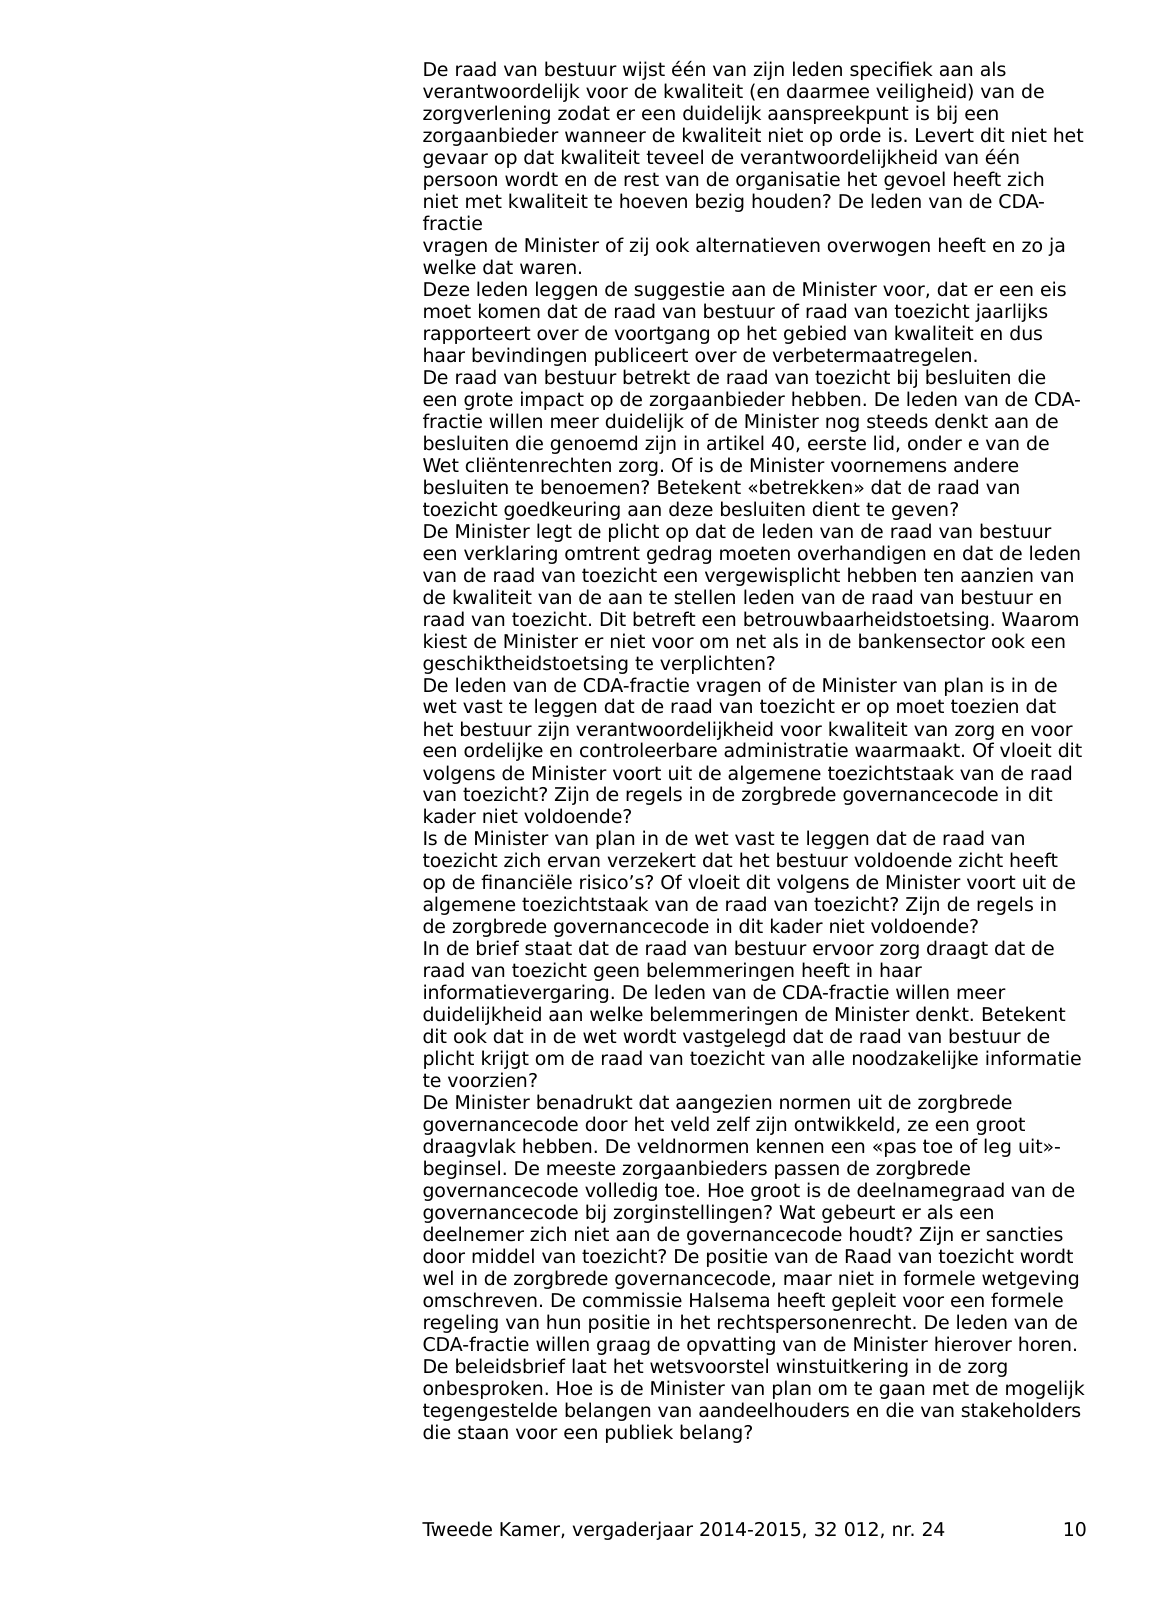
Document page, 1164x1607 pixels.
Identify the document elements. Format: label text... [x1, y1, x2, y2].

text De raad van bestuur wijst één van zijn leden specifiek aan als verantwoordelijk voor de kwaliteit (en daarmee veiligheid) van de zorgverlening zodat er een duidelijk aanspreekpunt is bij een zorgaanbieder wanneer de kwaliteit niet op orde is. Levert dit niet het gevaar op dat kwaliteit teveel de verantwoordelijkheid van één persoon wordt en de rest van de organisatie het gevoel heeft zich niet met kwaliteit te hoeven bezig houden? De leden van de CDA-fractie [422, 59, 1087, 235]
text De beleidsbrief laat het wetsvoorstel winstuitkering in de zorg onbesproken. Hoe is de Minister van plan om te gaan met de mogelijk tegengestelde belangen van aandeelhouders en die van stakeholders die staan voor een publiek belang? [422, 1356, 1087, 1444]
text De Minister legt de plicht op dat de leden van de raad van bestuur een verklaring omtrent gedrag moeten overhandigen en dat de leden van de raad van toezicht een vergewisplicht hebben ten aanzien van de kwaliteit van de aan te stellen leden van de raad van bestuur en raad van toezicht. Dit betreft een betrouwbaarheidstoetsing. Waarom kiest de Minister er niet voor om net als in de bankensector ook een geschiktheidstoetsing te verplichten? [422, 521, 1087, 674]
text Deze leden leggen de suggestie aan de Minister voor, dat er een eis moet komen dat de raad van bestuur of raad van toezicht jaarlijks rapporteert over de voortgang op het gebied van kwaliteit en dus haar bevindingen publiceert over de verbetermaatregelen. [422, 279, 1087, 367]
text In de brief staat dat de raad van bestuur ervoor zorg draagt dat de raad van toezicht geen belemmeringen heeft in haar informatievergaring. De leden van de CDA-fractie willen meer duidelijkheid aan welke belemmeringen de Minister denkt. Betekent dit ook dat in de wet wordt vastgelegd dat de raad van bestuur de plicht krijgt om de raad van toezicht van alle noodzakelijke informatie te voorzien? [422, 938, 1087, 1092]
text De raad van bestuur betrekt de raad van toezicht bij besluiten die een grote impact op de zorgaanbieder hebben. De leden van de CDA-fractie willen meer duidelijk of de Minister nog steeds denkt aan de besluiten die genoemd zijn in artikel 40, eerste lid, onder e van de Wet cliëntenrechten zorg. Of is de Minister voornemens andere besluiten te benoemen? Betekent «betrekken» dat de raad van toezicht goedkeuring aan deze besluiten dient te geven? [422, 367, 1087, 521]
text Is de Minister van plan in de wet vast te leggen dat de raad van toezicht zich ervan verzekert dat het bestuur voldoende zicht heeft op de financiële risico’s? Of vloeit dit volgens de Minister voort uit de algemene toezichtstaak van de raad van toezicht? Zijn de regels in de zorgbrede governancecode in dit kader niet voldoende? [422, 828, 1087, 938]
text vragen de Minister of zij ook alternatieven overwogen heeft en zo ja welke dat waren. [422, 235, 1087, 279]
text De leden van de CDA-fractie vragen of de Minister van plan is in de wet vast te leggen dat de raad van toezicht er op moet toezien dat het bestuur zijn verantwoordelijkheid voor kwaliteit van zorg en voor een ordelijke en controleerbare administratie waarmaakt. Of vloeit dit volgens de Minister voort uit de algemene toezichtstaak van de raad van toezicht? Zijn de regels in de zorgbrede governancecode in dit kader niet voldoende? [422, 674, 1087, 828]
text De Minister benadrukt dat aangezien normen uit de zorgbrede governancecode door het veld zelf zijn ontwikkeld, ze een groot draagvlak hebben. De veldnormen kennen een «pas toe of leg uit»-beginsel. De meeste zorgaanbieders passen de zorgbrede governancecode volledig toe. Hoe groot is de deelnamegraad van de governancecode bij zorginstellingen? Wat gebeurt er als een deelnemer zich niet aan de governancecode houdt? Zijn er sancties door middel van toezicht? De positie van de Raad van toezicht wordt wel in de zorgbrede governancecode, maar niet in formele wetgeving omschreven. De commissie Halsema heeft gepleit voor een formele regeling van hun positie in het rechtspersonenrecht. De leden van de CDA-fractie willen graag de opvatting van de Minister hierover horen. [422, 1092, 1087, 1356]
